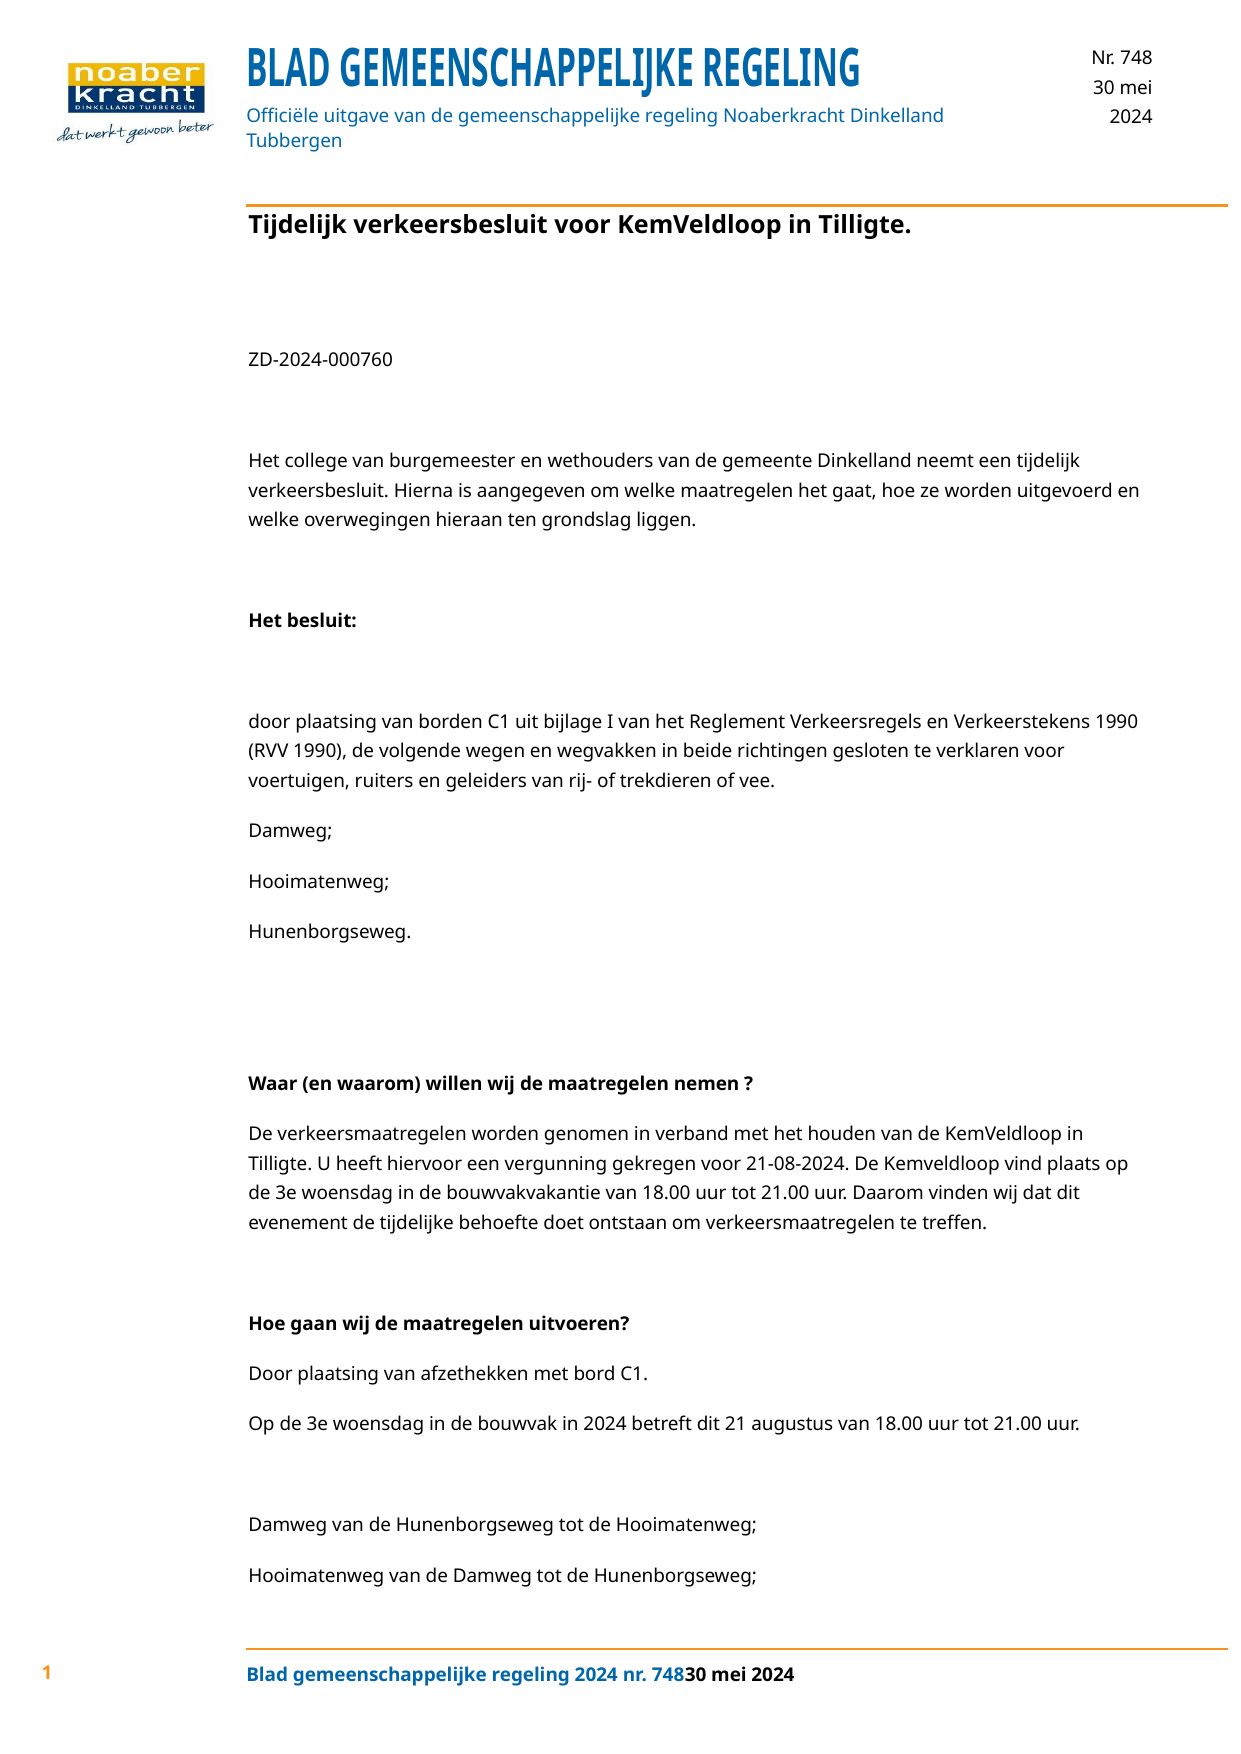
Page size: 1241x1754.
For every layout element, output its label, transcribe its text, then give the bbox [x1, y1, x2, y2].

text Hooimatenweg; [248, 868, 1152, 894]
text De verkeersmaatregelen worden genomen in verband met het houden van de KemVeldloop in Tilligte. U heeft hiervoor een vergunning gekregen voor 21-08-2024. De Kemveldloop vind plaats op de 3e woensdag in de bouwvakvakantie van 18.00 uur tot 21.00 uur. Daarom vinden wij dat dit evenement de tijdelijke behoefte doet ontstaan om verkeersmaatregelen te treffen. [248, 1120, 1152, 1235]
text Damweg; [248, 818, 1152, 843]
text Hooimatenweg van de Damweg tot de Hunenborgseweg; [248, 1562, 1152, 1588]
text Door plaatsing van afzethekken met bord C1. [248, 1360, 1152, 1386]
text Op de 3e woensdag in de bouwvak in 2024 betreft dit 21 augustus van 18.00 uur tot 21.00 uur. [248, 1411, 1152, 1436]
text Hunenborgseweg. [248, 918, 1152, 944]
text Tijdelijk verkeersbesluit voor KemVeldloop in Tilligte. [248, 207, 1152, 241]
picture [41, 47, 231, 172]
text Het besluit: [248, 607, 1152, 633]
text ZD-2024-000760 [248, 346, 1152, 372]
text Waar (en waarom) willen wij de maatregelen nemen ? [248, 1070, 1152, 1096]
text door plaatsing van borden C1 uit bijlage I van het Reglement Verkeersregels en Verkeerstekens 1990 (RVV 1990), de volgende wegen en wegvakken in beide richtingen gesloten te verklaren voor voertuigen, ruiters en geleiders van rij- of trekdieren of vee. [248, 708, 1152, 793]
text Hoe gaan wij de maatregelen uitvoeren? [248, 1310, 1152, 1336]
text Het college van burgemeester en wethouders van de gemeente Dinkelland neemt een tijdelijk verkeersbesluit. Hierna is aangegeven om welke maatregelen het gaat, hoe ze worden uitgevoerd en welke overwegingen hieraan ten grondslag liggen. [248, 447, 1152, 532]
text Damweg van de Hunenborgseweg tot de Hooimatenweg; [248, 1511, 1152, 1537]
